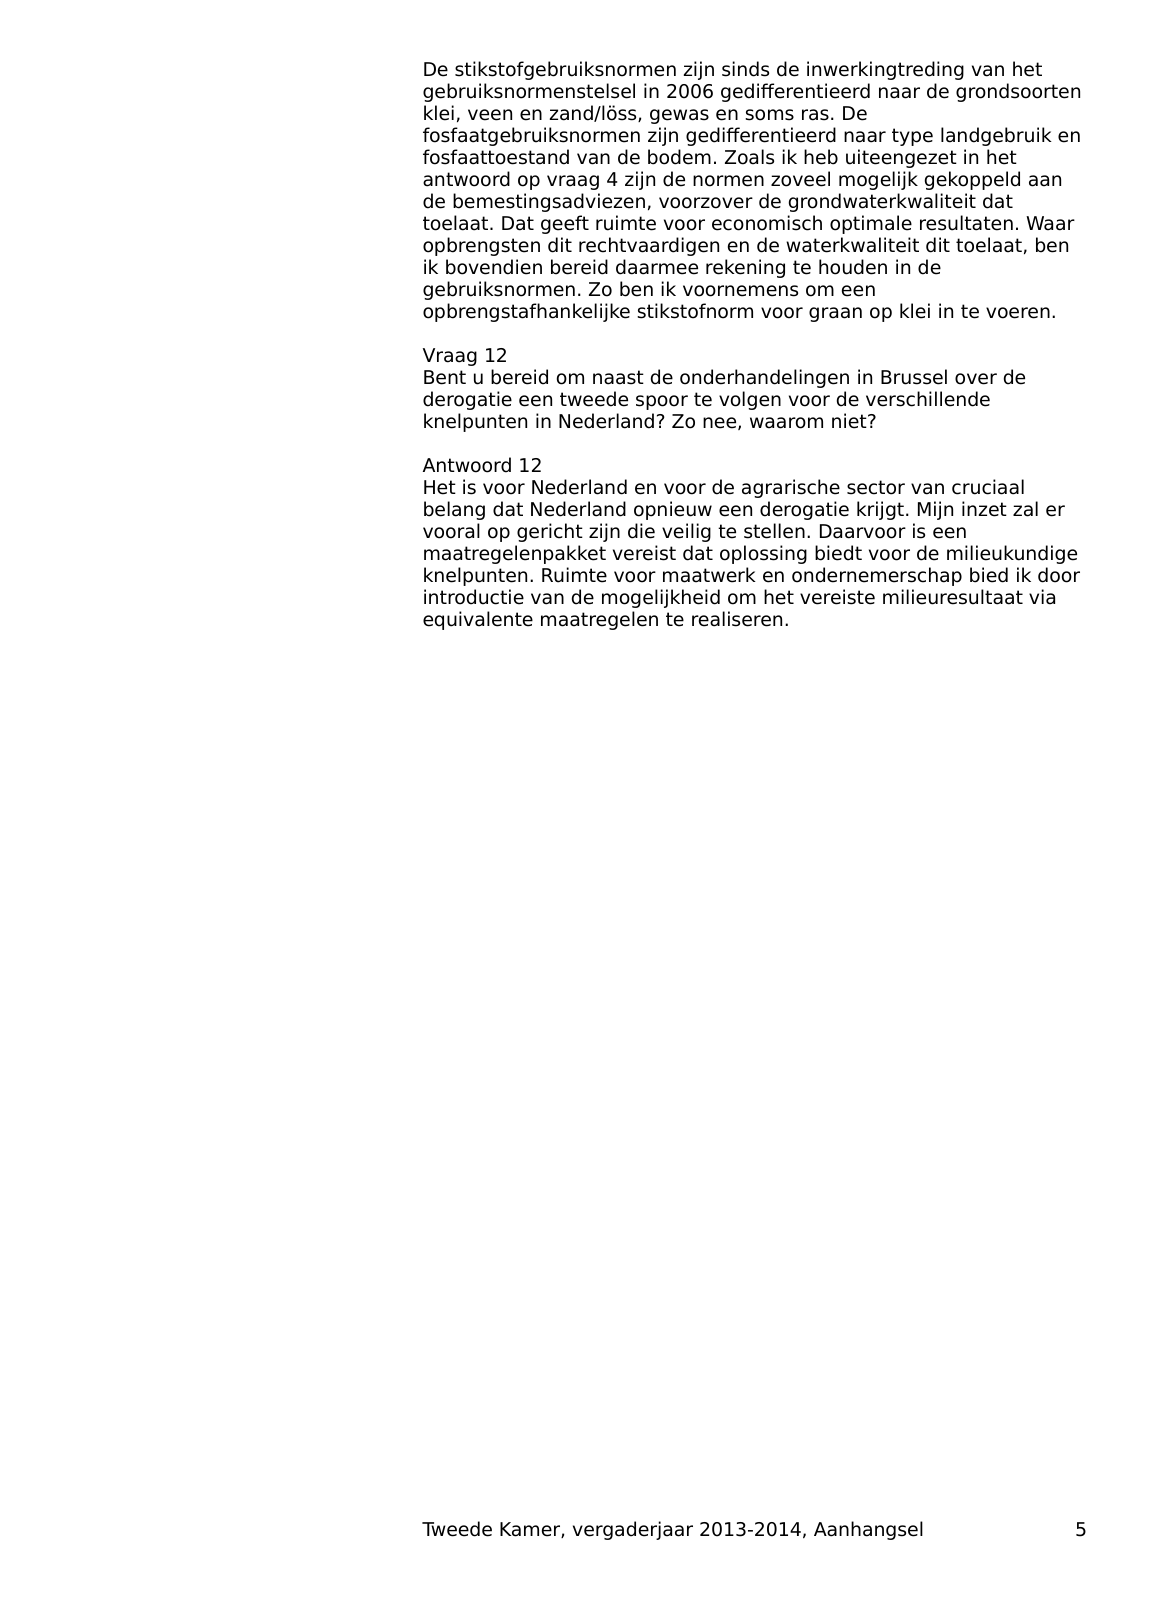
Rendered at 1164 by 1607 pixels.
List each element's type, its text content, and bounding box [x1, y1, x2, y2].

text Bent u bereid om naast de onderhandelingen in Brussel over de derogatie een tweede spoor te volgen voor de verschillende knelpunten in Nederland? Zo nee, waarom niet? [422, 367, 1087, 433]
text Antwoord 12 [422, 455, 1087, 477]
text Vraag 12 [422, 345, 1087, 367]
text De stikstofgebruiksnormen zijn sinds de inwerkingtreding van het gebruiksnormenstelsel in 2006 gedifferentieerd naar de grondsoorten klei, veen en zand/löss, gewas en soms ras. De fosfaatgebruiksnormen zijn gedifferentieerd naar type landgebruik en fosfaattoestand van de bodem. Zoals ik heb uiteengezet in het antwoord op vraag 4 zijn de normen zoveel mogelijk gekoppeld aan de bemestingsadviezen, voorzover de grondwaterkwaliteit dat toelaat. Dat geeft ruimte voor economisch optimale resultaten. Waar opbrengsten dit rechtvaardigen en de waterkwaliteit dit toelaat, ben ik bovendien bereid daarmee rekening te houden in de gebruiksnormen. Zo ben ik voornemens om een opbrengstafhankelijke stikstofnorm voor graan op klei in te voeren. [422, 59, 1087, 323]
text Het is voor Nederland en voor de agrarische sector van cruciaal belang dat Nederland opnieuw een derogatie krijgt. Mijn inzet zal er vooral op gericht zijn die veilig te stellen. Daarvoor is een maatregelenpakket vereist dat oplossing biedt voor de milieukundige knelpunten. Ruimte voor maatwerk en ondernemerschap bied ik door introductie van de mogelijkheid om het vereiste milieuresultaat via equivalente maatregelen te realiseren. [422, 477, 1087, 631]
